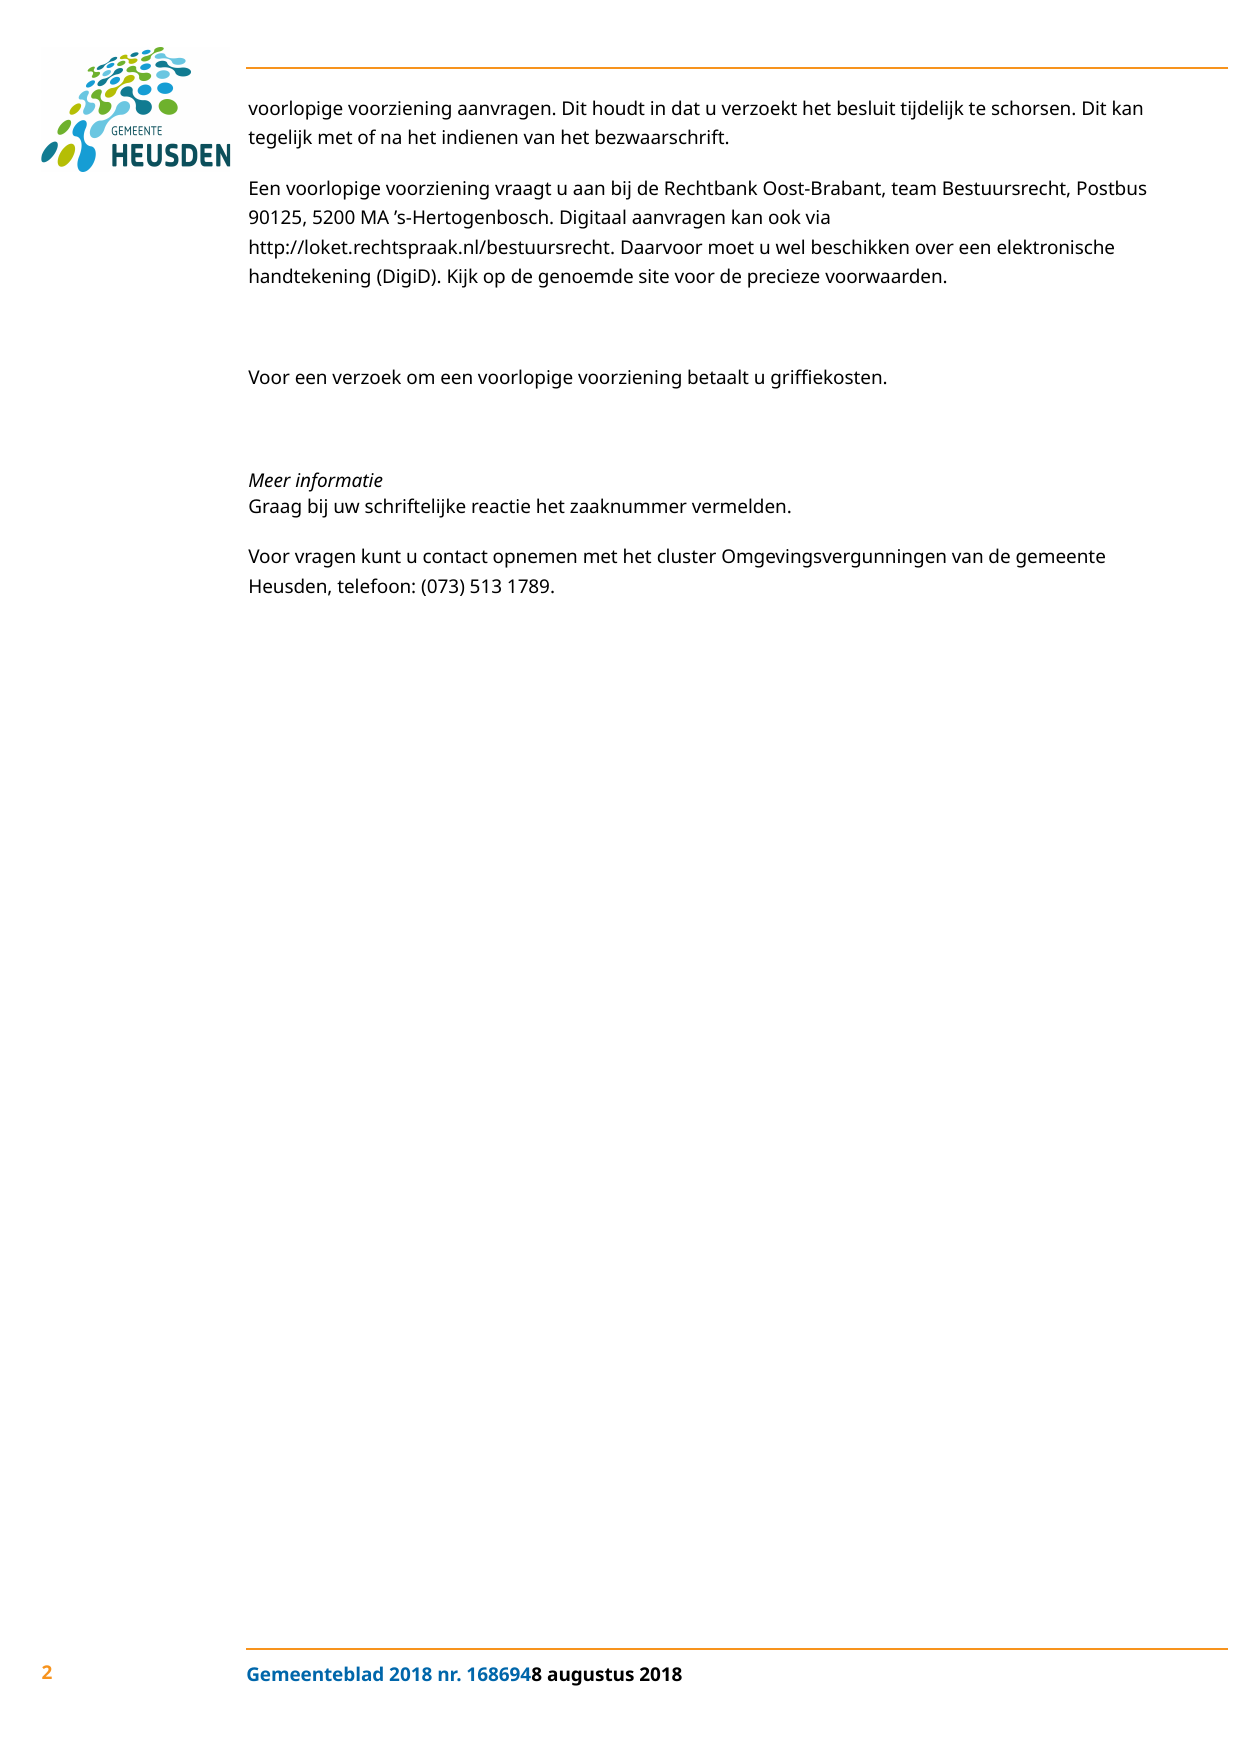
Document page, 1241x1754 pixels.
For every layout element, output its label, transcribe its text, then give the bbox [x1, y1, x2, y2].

text Meer informatie [248, 468, 1152, 493]
text Voor vragen kunt u contact opnemen met het cluster Omgevingsvergunningen van de gemeente Heusden, telefoon: (073) 513 1789. [248, 544, 1152, 599]
text Een voorlopige voorziening vraagt u aan bij de Rechtbank Oost-Brabant, team Bestuursrecht, Postbus 90125, 5200 MA ’s-Hertogenbosch. Digitaal aanvragen kan ook via http://loket.rechtspraak.nl/bestuursrecht. Daarvoor moet u wel beschikken over een elektronische handtekening (DigiD). Kijk op de genoemde site voor de precieze voorwaarden. [248, 175, 1152, 289]
text Graag bij uw schriftelijke reactie het zaaknummer vermelden. [248, 493, 1152, 519]
text voorlopige voorziening aanvragen. Dit houdt in dat u verzoekt het besluit tijdelijk te schorsen. Dit kan tegelijk met of na het indienen van het bezwaarschrift. [248, 95, 1152, 150]
text Voor een verzoek om een voorlopige voorziening betaalt u griffiekosten. [248, 364, 1152, 390]
picture [41, 47, 231, 172]
